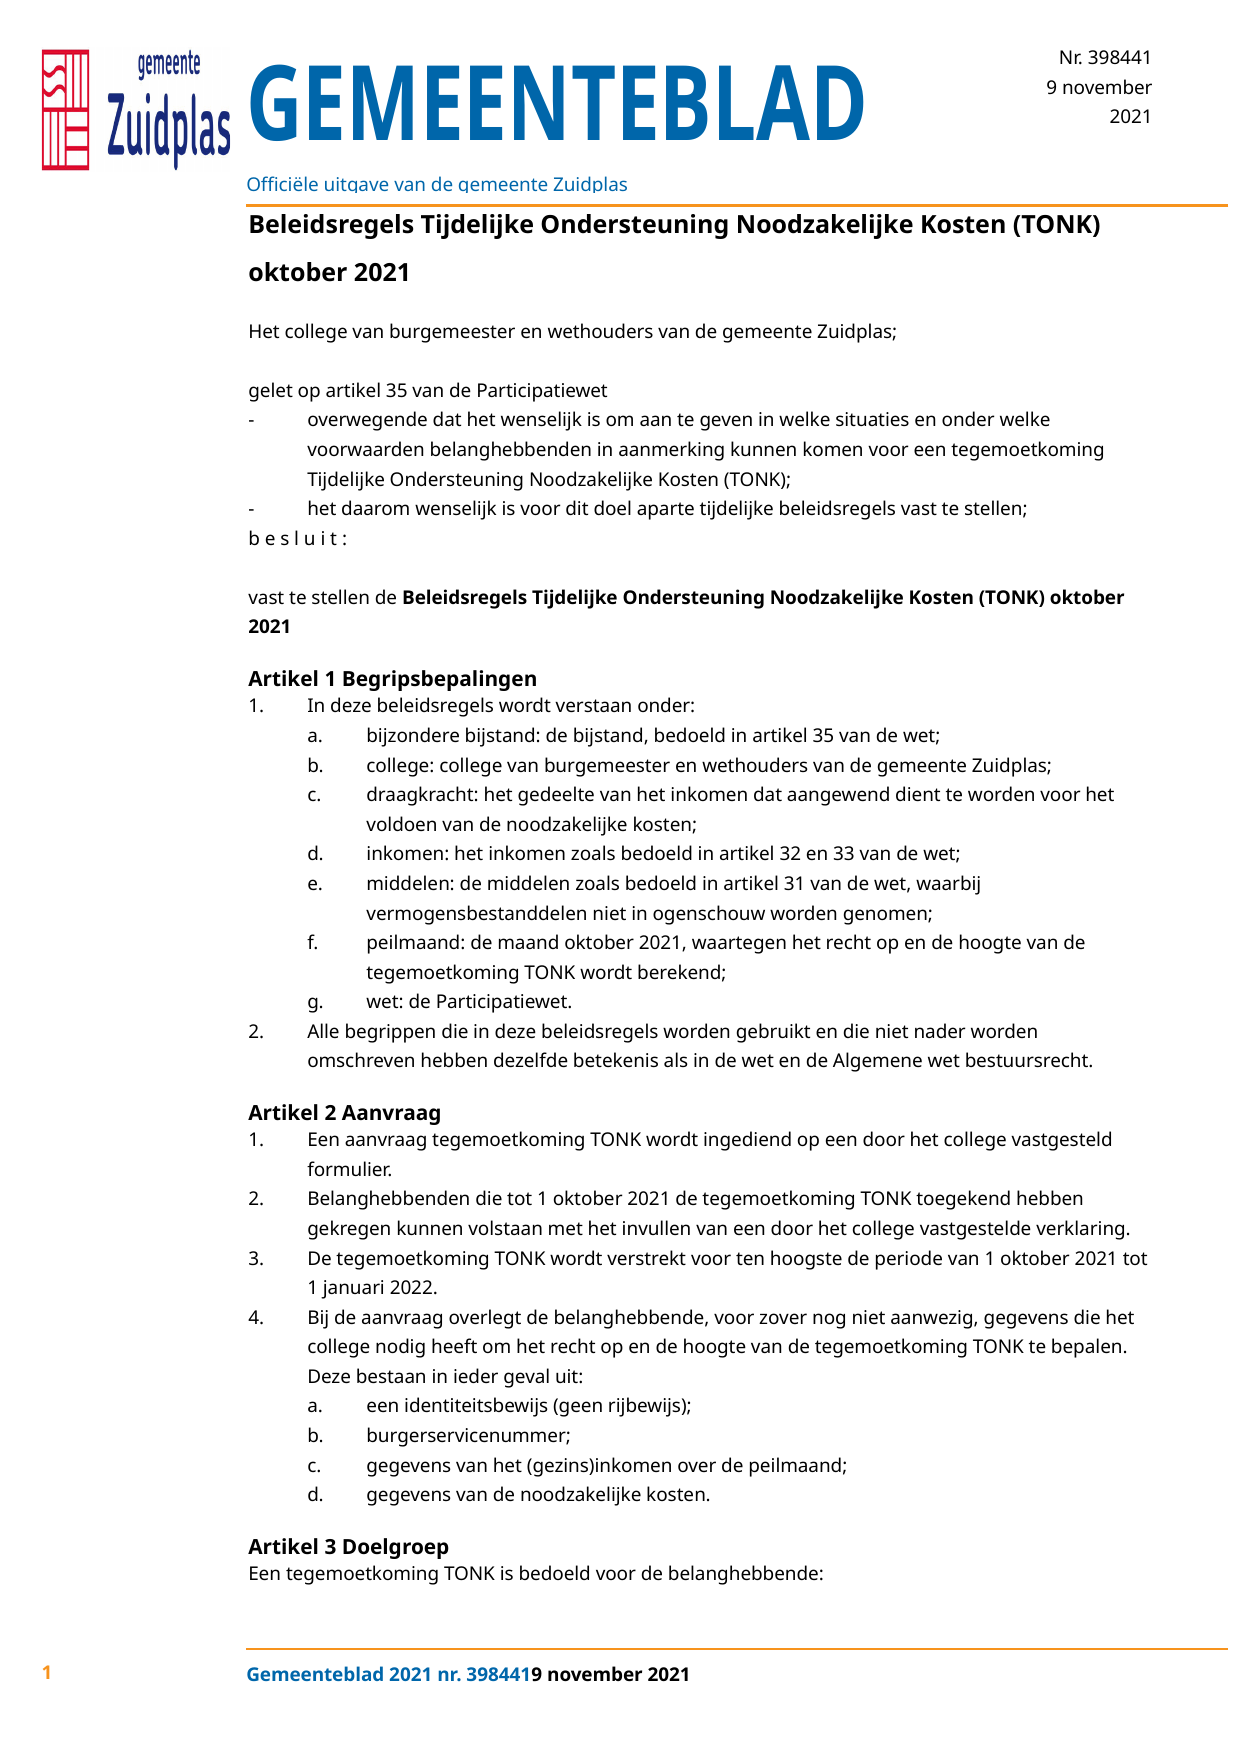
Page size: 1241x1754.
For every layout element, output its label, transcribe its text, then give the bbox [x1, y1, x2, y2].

list middelen: de middelen zoals bedoeld in artikel 31 van de wet, waarbij vermogensbestanddelen niet in ogenschouw worden genomen; [307, 870, 1152, 925]
list Bij de aanvraag overlegt de belanghebbende, voor zover nog niet aanwezig, gegevens die het college nodig heeft om het recht op en de hoogte van de tegemoetkoming TONK te bepalen. Deze bestaan in ieder geval uit: [248, 1304, 1152, 1389]
text Het college van burgemeester en wethouders van de gemeente Zuidplas; [248, 318, 1152, 344]
picture [41, 47, 231, 172]
list Belanghebbenden die tot 1 oktober 2021 de tegemoetkoming TONK toegekend hebben gekregen kunnen volstaan met het invullen van een door het college vastgestelde verklaring. [248, 1186, 1152, 1241]
list Alle begrippen die in deze beleidsregels worden gebruikt en die niet nader worden omschreven hebben dezelfde betekenis als in de wet en de Algemene wet bestuursrecht. [248, 1018, 1152, 1073]
list De tegemoetkoming TONK wordt verstrekt voor ten hoogste de periode van 1 oktober 2021 tot 1 januari 2022. [248, 1245, 1152, 1300]
list draagkracht: het gedeelte van het inkomen dat aangewend dient te worden voor het voldoen van de noodzakelijke kosten; [307, 781, 1152, 837]
list inkomen: het inkomen zoals bedoeld in artikel 32 en 33 van de wet; [307, 841, 1152, 866]
text b e s l u i t : [248, 525, 1152, 551]
text Een tegemoetkoming TONK is bedoeld voor de belanghebbende: [248, 1560, 1152, 1586]
list Een aanvraag tegemoetkoming TONK wordt ingediend op een door het college vastgesteld formulier. [248, 1126, 1152, 1182]
list bijzondere bijstand: de bijstand, bedoeld in artikel 35 van de wet; [307, 722, 1152, 748]
list gegevens van het (gezins)inkomen over de peilmaand; [307, 1452, 1152, 1478]
text vast te stellen de Beleidsregels Tijdelijke Ondersteuning Noodzakelijke Kosten (TONK) oktober 2021 [248, 584, 1152, 639]
list gegevens van de noodzakelijke kosten. [307, 1481, 1152, 1507]
list college: college van burgemeester en wethouders van de gemeente Zuidplas; [307, 752, 1152, 777]
text Artikel 2 Aanvraag [248, 1098, 1152, 1126]
list burgerservicenummer; [307, 1422, 1152, 1448]
list peilmaand: de maand oktober 2021, waartegen het recht op en de hoogte van de tegemoetkoming TONK wordt berekend; [307, 929, 1152, 984]
text gelet op artikel 35 van de Participatiewet [248, 377, 1152, 403]
list overwegende dat het wenselijk is om aan te geven in welke situaties en onder welke voorwaarden belanghebbenden in aanmerking kunnen komen voor een tegemoetkoming Tijdelijke Ondersteuning Noodzakelijke Kosten (TONK); [248, 407, 1152, 492]
list een identiteitsbewijs (geen rijbewijs); [307, 1393, 1152, 1418]
text Beleidsregels Tijdelijke Ondersteuning Noodzakelijke Kosten (TONK) oktober 2021 [248, 207, 1152, 288]
list het daarom wenselijk is voor dit doel aparte tijdelijke beleidsregels vast te stellen; [248, 495, 1152, 521]
list In deze beleidsregels wordt verstaan onder: [248, 693, 1152, 718]
text Artikel 3 Doelgroep [248, 1532, 1152, 1560]
list wet: de Participatiewet. [307, 988, 1152, 1014]
text Artikel 1 Begripsbepalingen [248, 664, 1152, 693]
